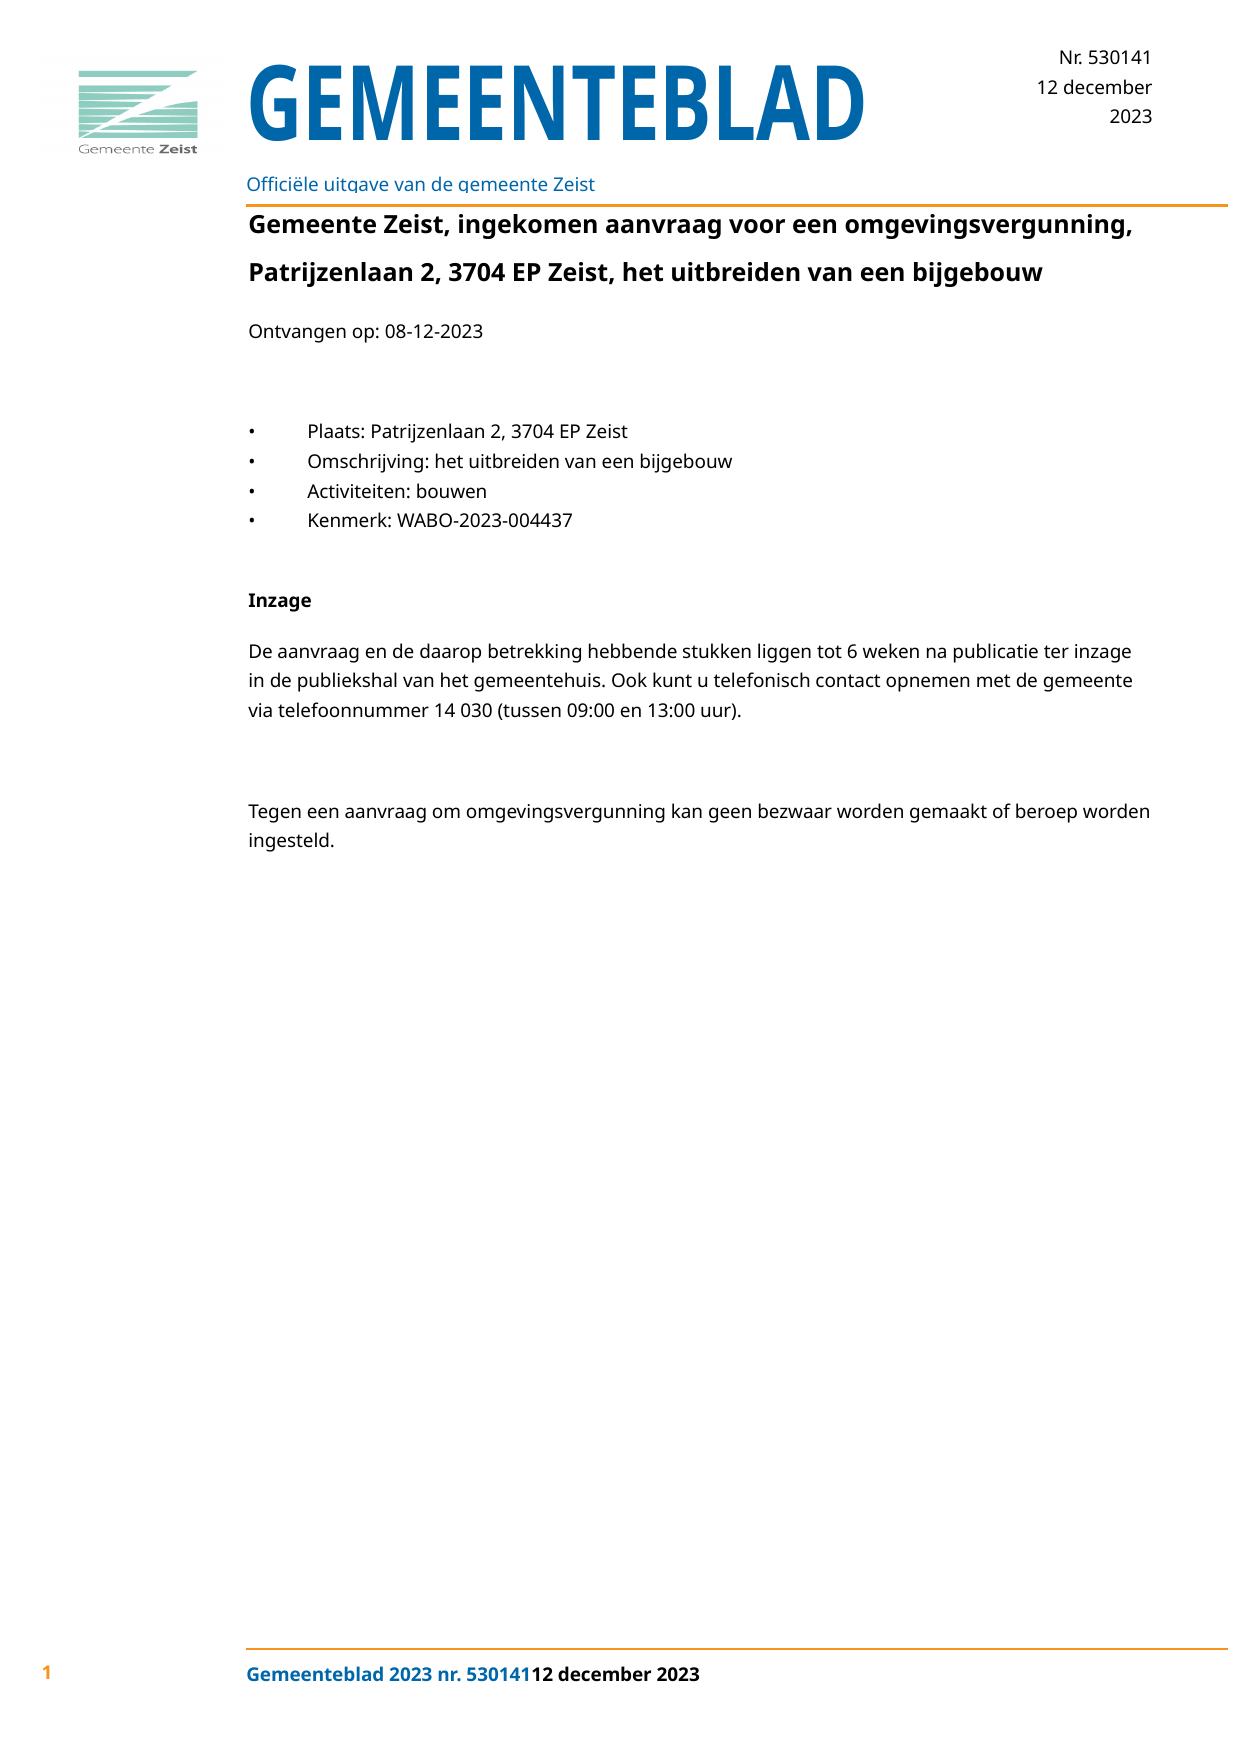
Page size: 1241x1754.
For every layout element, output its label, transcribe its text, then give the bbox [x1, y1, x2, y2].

list Kenmerk: WABO-2023-004437 [248, 507, 1152, 533]
list Omschrijving: het uitbreiden van een bijgebouw [248, 448, 1152, 474]
text De aanvraag en de daarop betrekking hebbende stukken liggen tot 6 weken na publicatie ter inzage in de publiekshal van het gemeentehuis. Ook kunt u telefonisch contact opnemen met de gemeente via telefoonnummer 14 030 (tussen 09:00 en 13:00 uur). [248, 638, 1152, 723]
list Plaats: Patrijzenlaan 2, 3704 EP Zeist [248, 419, 1152, 444]
text Ontvangen op: 08-12-2023 [248, 318, 1152, 344]
text Tegen een aanvraag om omgevingsvergunning kan geen bezwaar worden gemaakt of beroep worden ingesteld. [248, 798, 1152, 853]
list Activiteiten: bouwen [248, 478, 1152, 504]
text Inzage [248, 587, 1152, 613]
picture [41, 47, 231, 172]
text Gemeente Zeist, ingekomen aanvraag voor een omgevingsvergunning, Patrijzenlaan 2, 3704 EP Zeist, het uitbreiden van een bijgebouw [248, 207, 1152, 288]
